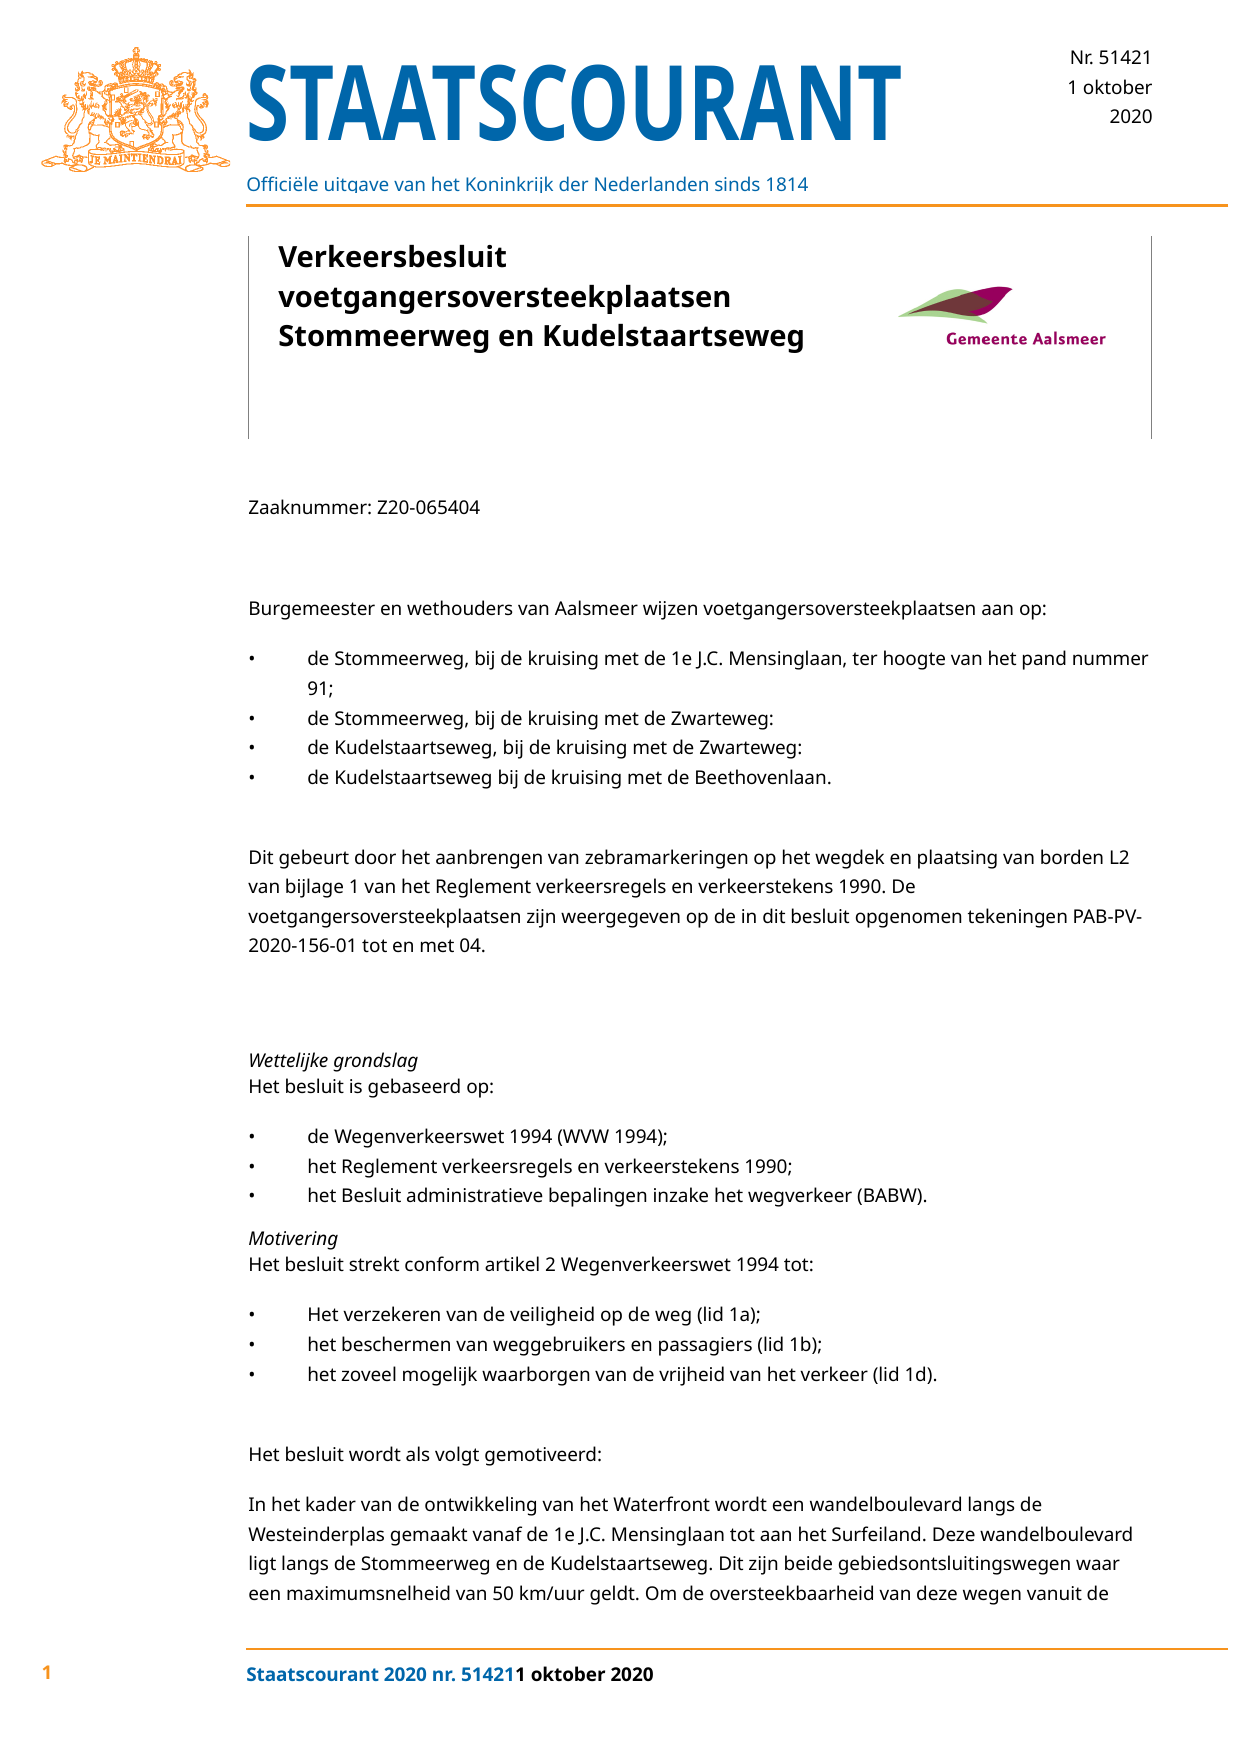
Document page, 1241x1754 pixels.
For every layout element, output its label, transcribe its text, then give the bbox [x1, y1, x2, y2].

table_header [850, 236, 882, 413]
picture [41, 47, 231, 172]
list de Wegenverkeerswet 1994 (WVW 1994); [248, 1123, 1152, 1149]
text Dit gebeurt door het aanbrengen van zebramarkeringen op het wegdek en plaatsing van borden L2 van bijlage 1 van het Reglement verkeersregels en verkeerstekens 1990. De voetgangersoversteekplaatsen zijn weergegeven op de in dit besluit opgenomen tekeningen PAB-PV-2020-156-01 tot en met 04. [248, 844, 1152, 958]
table_header [850, 414, 1151, 439]
list de Kudelstaartseweg bij de kruising met de Beethovenlaan. [248, 764, 1152, 790]
list Het verzekeren van de veiligheid op de weg (lid 1a); [248, 1302, 1152, 1327]
text Burgemeester en wethouders van Aalsmeer wijzen voetgangersoversteekplaatsen aan op: [248, 595, 1152, 621]
picture [882, 236, 1119, 414]
list het beschermen van weggebruikers en passagiers (lid 1b); [248, 1331, 1152, 1357]
text Motivering [248, 1226, 1152, 1251]
text Het besluit strekt conform artikel 2 Wegenverkeerswet 1994 tot: [248, 1251, 1152, 1277]
text Wettelijke grondslag [248, 1047, 1152, 1073]
table_header [1119, 236, 1151, 413]
list het zoveel mogelijk waarborgen van de vrijheid van het verkeer (lid 1d). [248, 1361, 1152, 1387]
list het Reglement verkeersregels en verkeerstekens 1990; [248, 1153, 1152, 1178]
text In het kader van de ontwikkeling van het Waterfront wordt een wandelboulevard langs de Westeinderplas gemaakt vanaf de 1e J.C. Mensinglaan tot aan het Surfeiland. Deze wandelboulevard ligt langs de Stommeerweg en de Kudelstaartseweg. Dit zijn beide gebiedsontsluitingswegen waar een maximumsnelheid van 50 km/uur geldt. Om de oversteekbaarheid van deze wegen vanuit de [248, 1491, 1152, 1606]
text Het besluit wordt als volgt gemotiveerd: [248, 1441, 1152, 1467]
list de Kudelstaartseweg, bij de kruising met de Zwarteweg: [248, 734, 1152, 760]
text Zaaknummer: Z20-065404 [248, 494, 1152, 520]
list het Besluit administratieve bepalingen inzake het wegverkeer (BABW). [248, 1182, 1152, 1208]
list de Stommeerweg, bij de kruising met de 1e J.C. Mensinglaan, ter hoogte van het pand nummer 91; [248, 646, 1152, 701]
table_header Verkeersbesluit voetgangersoversteekplaatsen Stommeerweg en Kudelstaartseweg [249, 236, 850, 439]
text Het besluit is gebaseerd op: [248, 1073, 1152, 1098]
list de Stommeerweg, bij de kruising met de Zwarteweg: [248, 705, 1152, 731]
